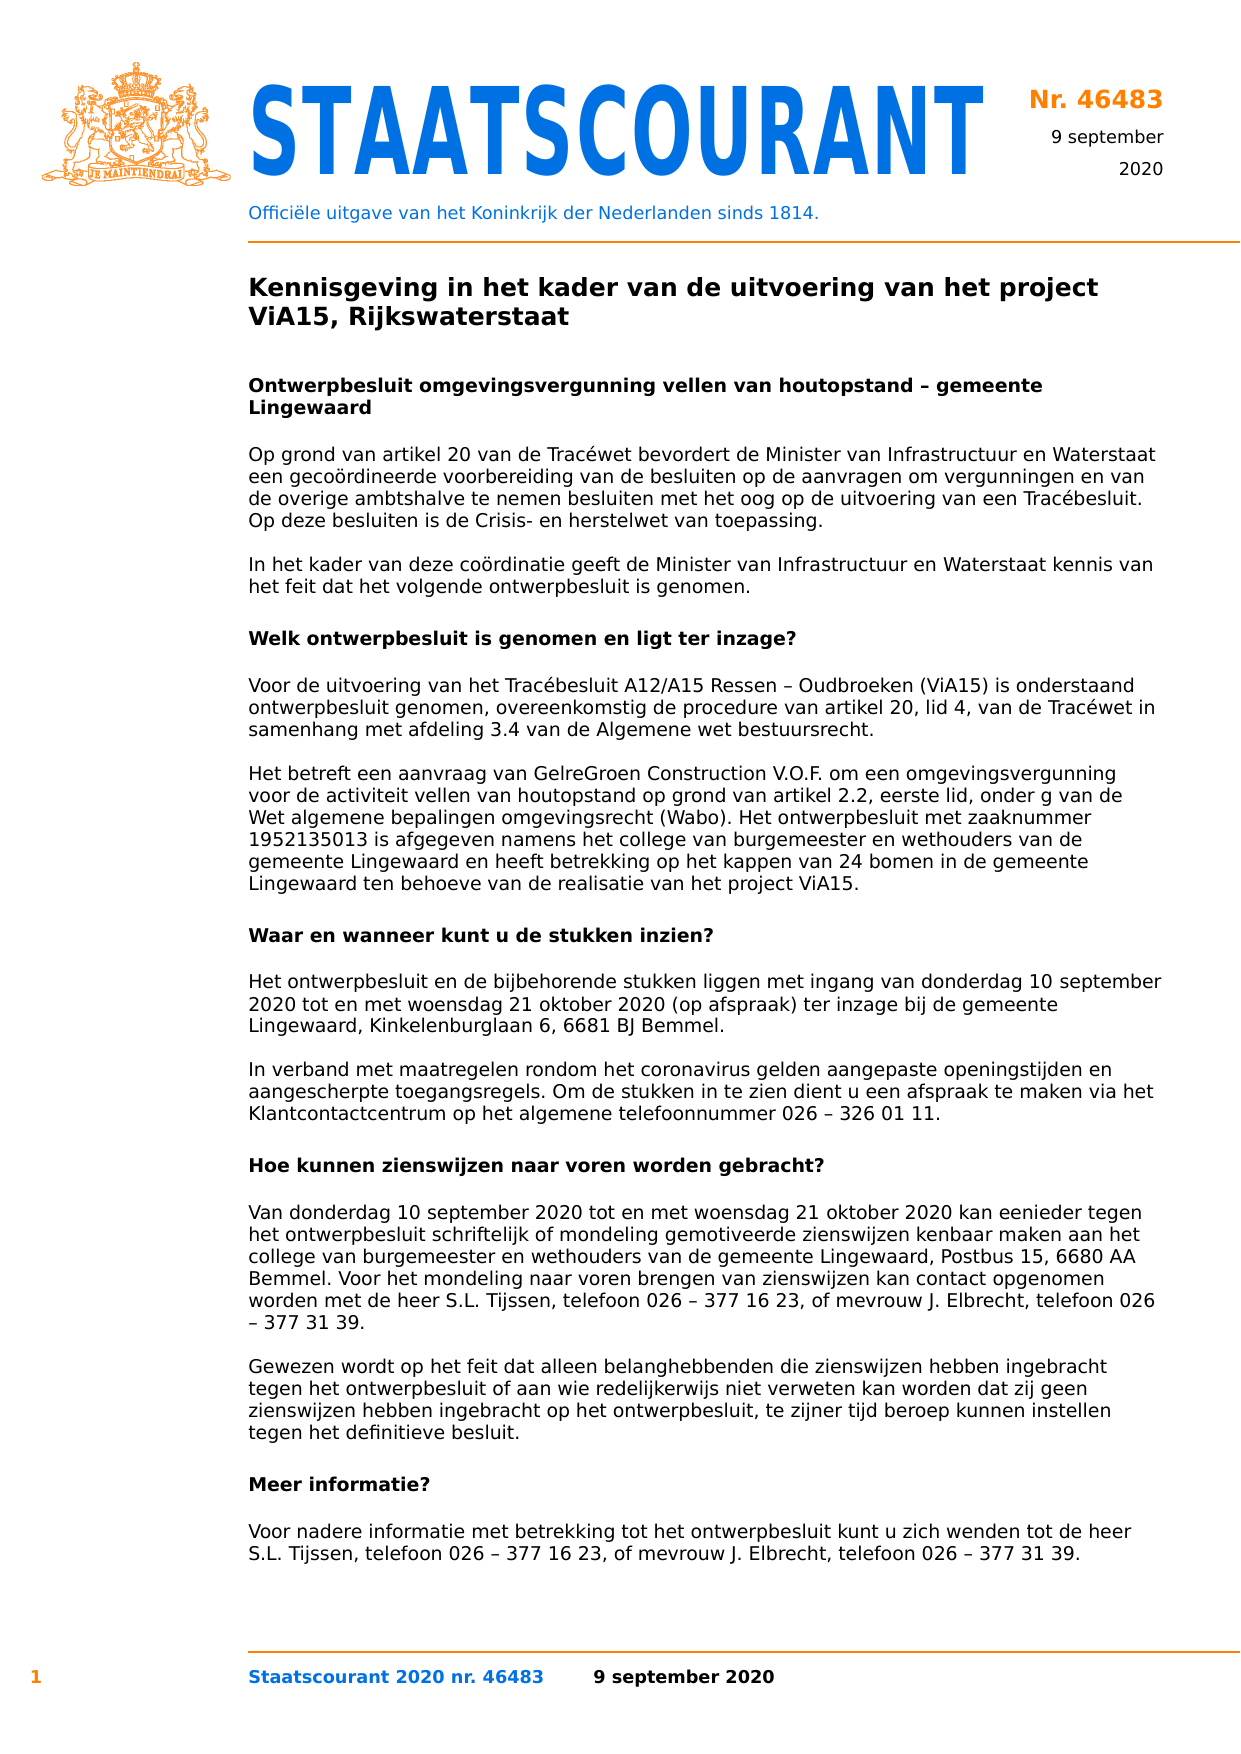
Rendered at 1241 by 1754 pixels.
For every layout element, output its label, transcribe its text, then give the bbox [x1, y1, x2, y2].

subtitle Welk ontwerpbesluit is genomen en ligt ter inzage? [248, 628, 1163, 650]
text Voor de uitvoering van het Tracébesluit A12/A15 Ressen – Oudbroeken (ViA15) is onderstaand ontwerpbesluit genomen, overeenkomstig de procedure van artikel 20, lid 4, van de Tracéwet in samenhang met afdeling 3.4 van de Algemene wet bestuursrecht. [248, 675, 1163, 741]
table_header STAATSCOURANT [248, 62, 998, 203]
text In verband met maatregelen rondom het coronavirus gelden aangepaste openingstijden en aangescherpte toegangsregels. Om de stukken in te zien dient u een afspraak te maken via het Klantcontactcentrum op het algemene telefoonnummer 026 – 326 01 11. [248, 1059, 1163, 1125]
text Gewezen wordt op het feit dat alleen belanghebbenden die zienswijzen hebben ingebracht tegen het ontwerpbesluit of aan wie redelijkerwijs niet verweten kan worden dat zij geen zienswijzen hebben ingebracht op het ontwerpbesluit, te zijner tijd beroep kunnen instellen tegen het definitieve besluit. [248, 1356, 1163, 1444]
table_cell 2020 [998, 153, 1240, 203]
text Het ontwerpbesluit en de bijbehorende stukken liggen met ingang van donderdag 10 september 2020 tot en met woensdag 21 oktober 2020 (op afspraak) ter inzage bij de gemeente Lingewaard, Kinkelenburglaan 6, 6681 BJ Bemmel. [248, 971, 1163, 1037]
table_header Nr. 46483 [998, 62, 1240, 121]
table_cell 9 september [998, 121, 1240, 153]
subtitle Waar en wanneer kunt u de stukken inzien? [248, 924, 1163, 946]
text Het betreft een aanvraag van GelreGroen Construction V.O.F. om een omgevingsvergunning voor de activiteit vellen van houtopstand op grond van artikel 2.2, eerste lid, onder g van de Wet algemene bepalingen omgevingsrecht (Wabo). Het ontwerpbesluit met zaaknummer 1952135013 is afgegeven namens het college van burgemeester en wethouders van de gemeente Lingewaard en heeft betrekking op het kappen van 24 bomen in de gemeente Lingewaard ten behoeve van de realisatie van het project ViA15. [248, 763, 1163, 894]
subtitle Hoe kunnen zienswijzen naar voren worden gebracht? [248, 1155, 1163, 1177]
text Van donderdag 10 september 2020 tot en met woensdag 21 oktober 2020 kan eenieder tegen het ontwerpbesluit schrifte­lijk of mondeling gemotiveerde zienswijzen kenbaar maken aan het college van burgemeester en wethouders van de gemeente Lingewaard, Postbus 15, 6680 AA Bemmel. Voor het mondeling naar voren brengen van zienswijzen kan contact opgenomen worden met de heer S.L. Tijssen, telefoon 026 – 377 16 23, of mevrouw J. Elbrecht, telefoon 026 – 377 31 39. [248, 1202, 1163, 1334]
text In het kader van deze coördinatie geeft de Minister van Infra­structuur en Waterstaat kennis van het feit dat het volgende ontwerpbesluit is genomen. [248, 554, 1163, 598]
table_cell Officiële uitgave van het Koninkrijk der Nederlanden sinds 1814. [248, 203, 1240, 241]
text Voor nadere informatie met betrekking tot het ontwerpbesluit kunt u zich wenden tot de heer S.L. Tijssen, telefoon 026 – 377 16 23, of mevrouw J. Elbrecht, telefoon 026 – 377 31 39. [248, 1521, 1163, 1565]
text Op grond van artikel 20 van de Tracéwet bevordert de Minister van Infrastructuur en Waterstaat een gecoördineerde voor­bereiding van de besluiten op de aanvragen om vergunningen en van de overige ambtshalve te nemen besluiten met het oog op de uitvoering van een Tracébesluit. Op deze besluiten is de Crisis- en herstelwet van toepassing. [248, 444, 1163, 532]
table_header [25, 62, 248, 241]
subtitle Kennisgeving in het kader van de uitvoering van het project ViA15, Rijkswaterstaat [248, 273, 1163, 331]
picture [41, 62, 231, 186]
subtitle Ontwerpbesluit omgevingsvergunning vellen van houtopstand – gemeente Lingewaard [248, 375, 1163, 419]
subtitle Meer informatie? [248, 1474, 1163, 1496]
